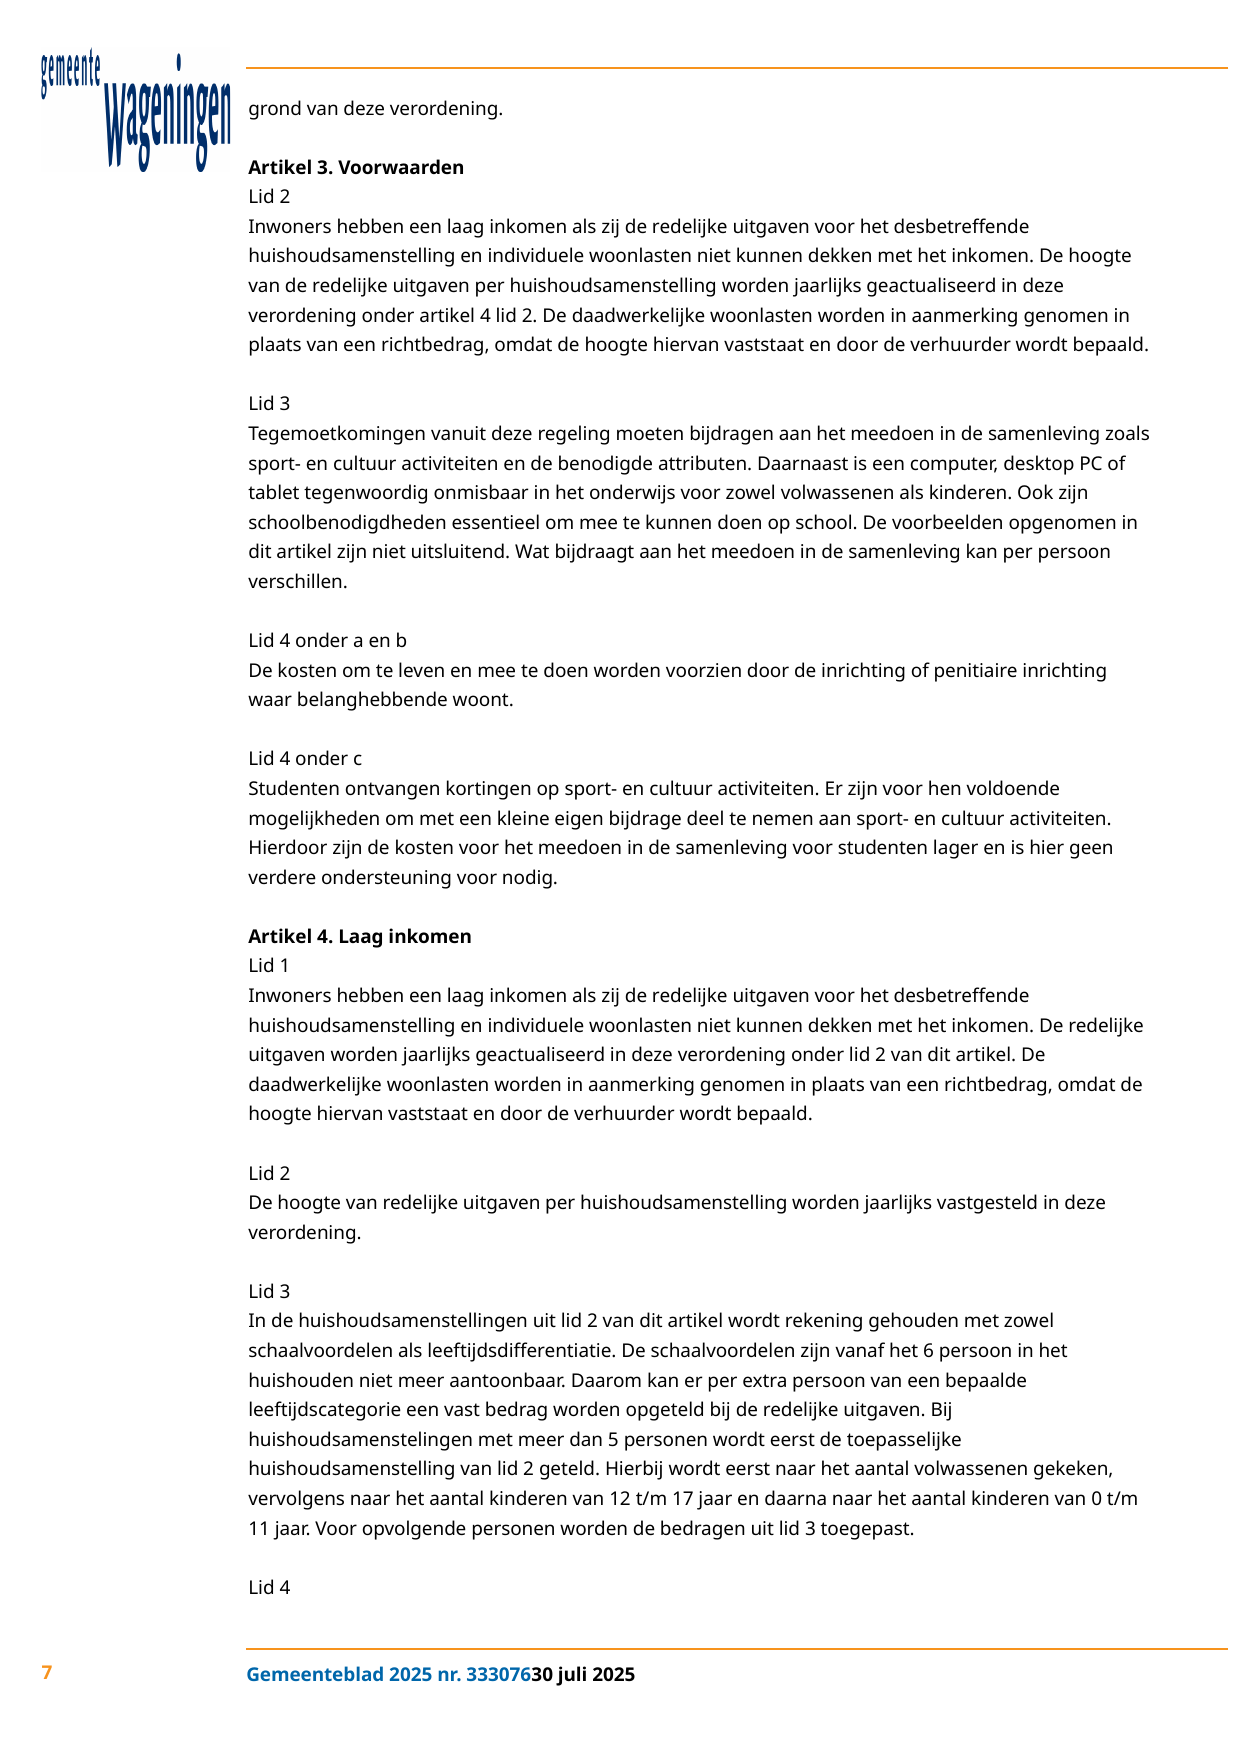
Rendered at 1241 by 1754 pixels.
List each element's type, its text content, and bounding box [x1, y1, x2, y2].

text Lid 4 onder c [248, 746, 1152, 771]
text Inwoners hebben een laag inkomen als zij de redelijke uitgaven voor het desbetreffende huishoudsamenstelling en individuele woonlasten niet kunnen dekken met het inkomen. De redelijke uitgaven worden jaarlijks geactualiseerd in deze verordening onder lid 2 van dit artikel. De daadwerkelijke woonlasten worden in aanmerking genomen in plaats van een richtbedrag, omdat de hoogte hiervan vaststaat en door de verhuurder wordt bepaald. [248, 982, 1152, 1126]
text Inwoners hebben een laag inkomen als zij de redelijke uitgaven voor het desbetreffende huishoudsamenstelling en individuele woonlasten niet kunnen dekken met het inkomen. De hoogte van de redelijke uitgaven per huishoudsamenstelling worden jaarlijks geactualiseerd in deze verordening onder artikel 4 lid 2. De daadwerkelijke woonlasten worden in aanmerking genomen in plaats van een richtbedrag, omdat de hoogte hiervan vaststaat en door de verhuurder wordt bepaald. [248, 213, 1152, 357]
text Artikel 3. Voorwaarden [248, 154, 1152, 180]
text Lid 2 [248, 183, 1152, 209]
text Lid 2 [248, 1160, 1152, 1186]
picture [41, 47, 231, 172]
text De kosten om te leven en mee te doen worden voorzien door de inrichting of penitiaire inrichting waar belanghebbende woont. [248, 657, 1152, 712]
text In de huishoudsamenstellingen uit lid 2 van dit artikel wordt rekening gehouden met zowel schaalvoordelen als leeftijdsdifferentiatie. De schaalvoordelen zijn vanaf het 6 persoon in het huishouden niet meer aantoonbaar. Daarom kan er per extra persoon van een bepaalde leeftijdscategorie een vast bedrag worden opgeteld bij de redelijke uitgaven. Bij huishoudsamenstelingen met meer dan 5 personen wordt eerst de toepasselijke huishoudsamenstelling van lid 2 geteld. Hierbij wordt eerst naar het aantal volwassenen gekeken, vervolgens naar het aantal kinderen van 12 t/m 17 jaar en daarna naar het aantal kinderen van 0 t/m 11 jaar. Voor opvolgende personen worden de bedragen uit lid 3 toegepast. [248, 1308, 1152, 1541]
text Lid 3 [248, 1278, 1152, 1304]
text Lid 3 [248, 391, 1152, 416]
text Lid 4 [248, 1574, 1152, 1600]
text Tegemoetkomingen vanuit deze regeling moeten bijdragen aan het meedoen in de samenleving zoals sport- en cultuur activiteiten en de benodigde attributen. Daarnaast is een computer, desktop PC of tablet tegenwoordig onmisbaar in het onderwijs voor zowel volwassenen als kinderen. Ook zijn schoolbenodigdheden essentieel om mee te kunnen doen op school. De voorbeelden opgenomen in dit artikel zijn niet uitsluitend. Wat bijdraagt aan het meedoen in de samenleving kan per persoon verschillen. [248, 420, 1152, 594]
text Lid 4 onder a en b [248, 627, 1152, 653]
text De hoogte van redelijke uitgaven per huishoudsamenstelling worden jaarlijks vastgesteld in deze verordening. [248, 1189, 1152, 1245]
text Artikel 4. Laag inkomen [248, 923, 1152, 949]
text Studenten ontvangen kortingen op sport- en cultuur activiteiten. Er zijn voor hen voldoende mogelijkheden om met een kleine eigen bijdrage deel te nemen aan sport- en cultuur activiteiten. Hierdoor zijn de kosten voor het meedoen in de samenleving voor studenten lager en is hier geen verdere ondersteuning voor nodig. [248, 775, 1152, 890]
text grond van deze verordening. [248, 95, 1152, 121]
text Lid 1 [248, 953, 1152, 978]
